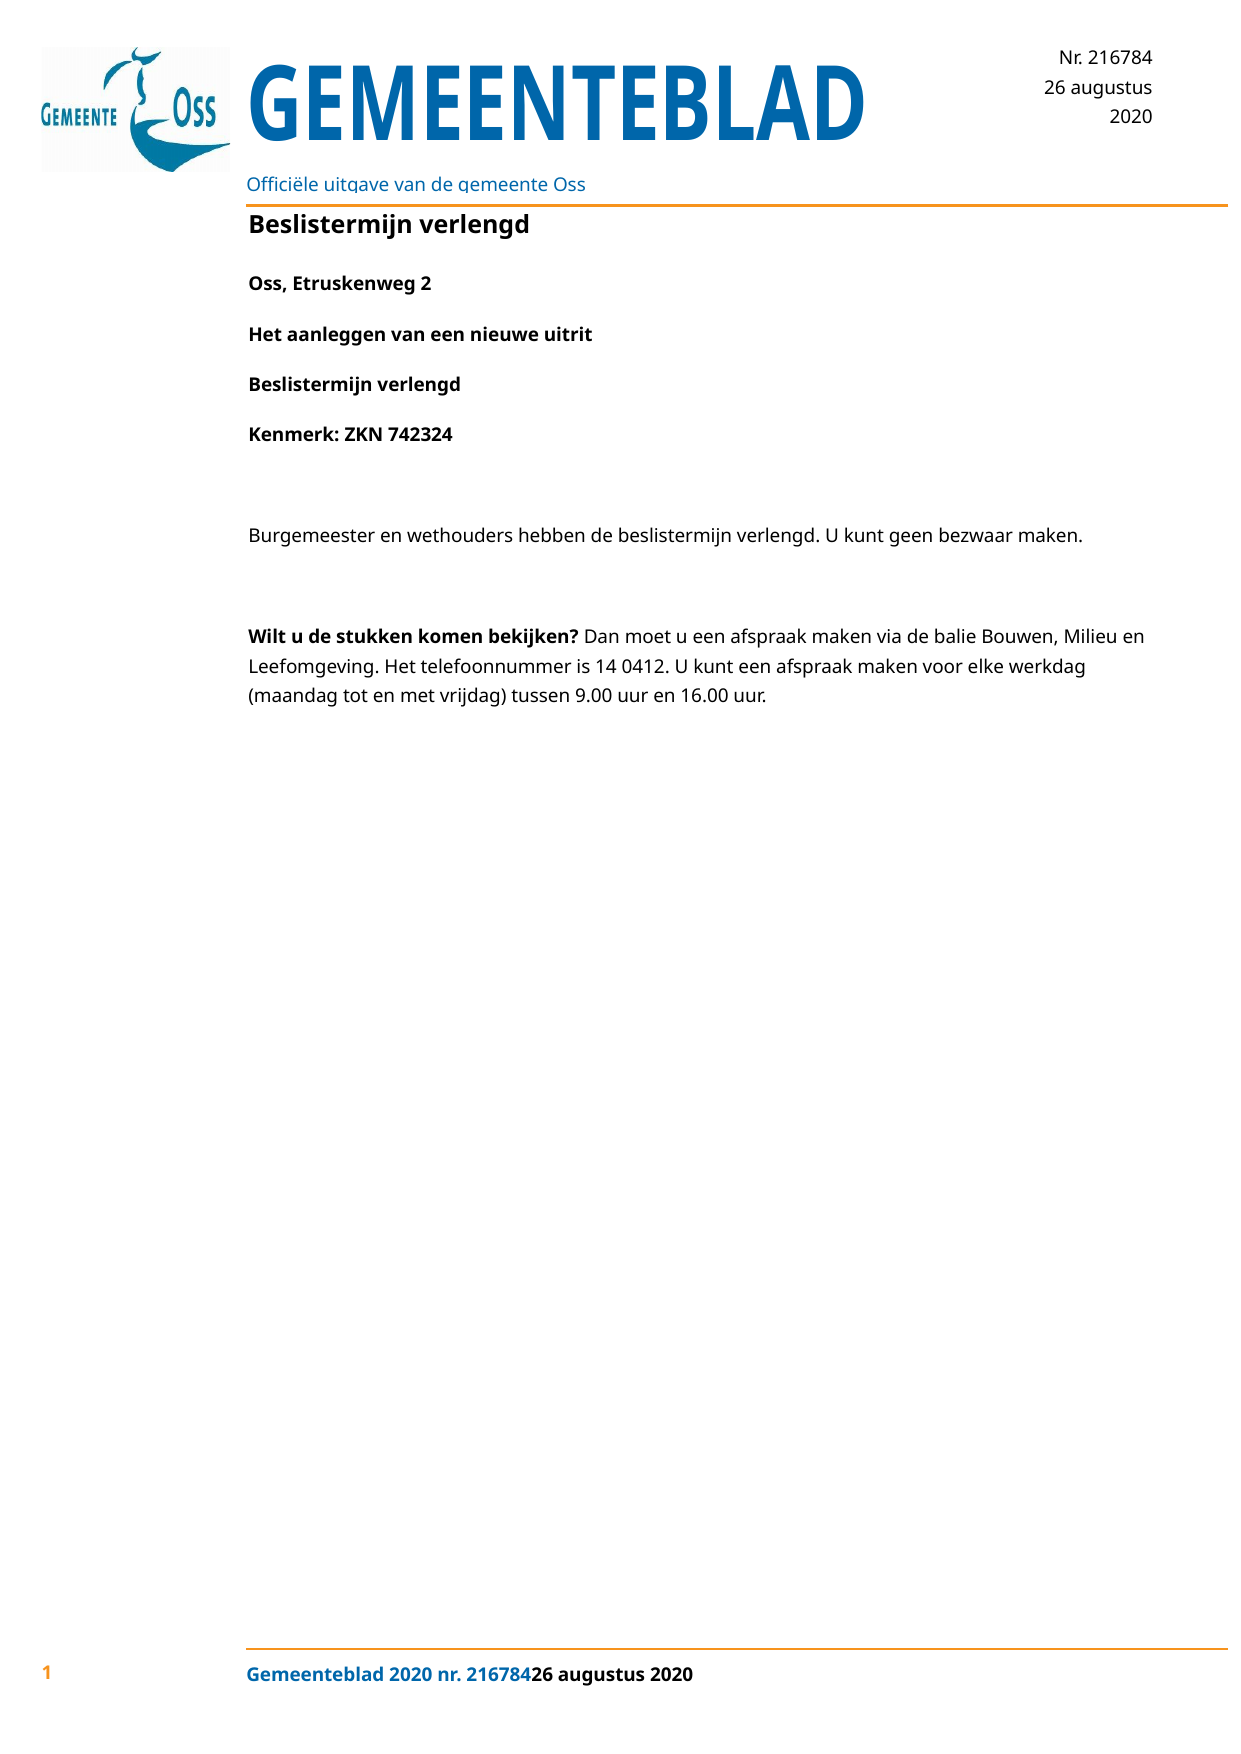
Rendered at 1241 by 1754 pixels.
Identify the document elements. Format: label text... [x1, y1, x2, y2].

picture [41, 47, 231, 172]
text Beslistermijn verlengd [248, 371, 1152, 397]
text Het aanleggen van een nieuwe uitrit [248, 321, 1152, 346]
text Burgemeester en wethouders hebben de beslistermijn verlengd. U kunt geen bezwaar maken. [248, 522, 1152, 548]
text Oss, Etruskenweg 2 [248, 270, 1152, 296]
text Kenmerk: ZKN 742324 [248, 422, 1152, 447]
text Wilt u de stukken komen bekijken? Dan moet u een afspraak maken via de balie Bouwen, Milieu en Leefomgeving. Het telefoonnummer is 14 0412. U kunt een afspraak maken voor elke werkdag (maandag tot en met vrijdag) tussen 9.00 uur en 16.00 uur. [248, 623, 1152, 708]
text Beslistermijn verlengd [248, 207, 1152, 241]
